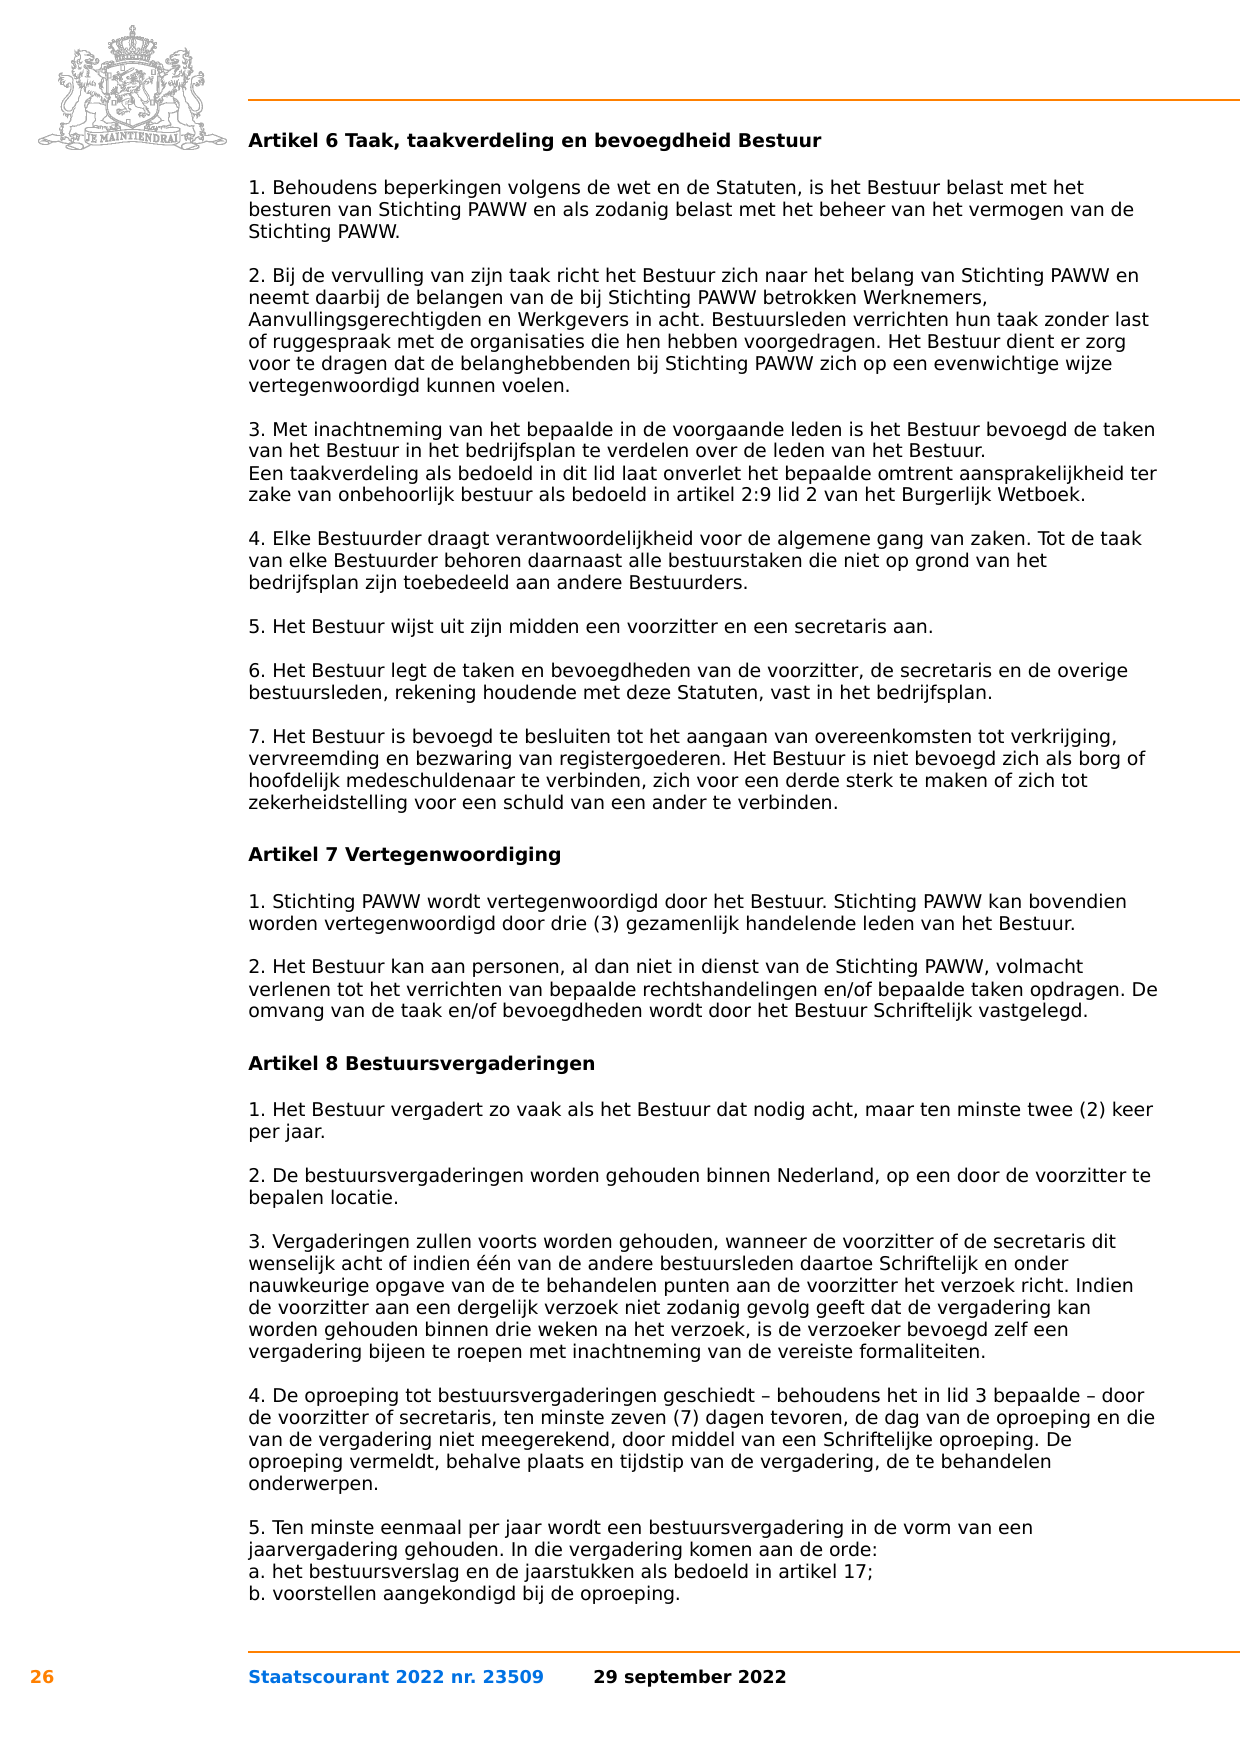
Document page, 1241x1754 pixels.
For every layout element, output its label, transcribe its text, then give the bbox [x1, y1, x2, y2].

text 1. Het Bestuur vergadert zo vaak als het Bestuur dat nodig acht, maar ten minste twee (2) keer per jaar. [248, 1099, 1163, 1143]
text 3. Met inachtneming van het bepaalde in de voorgaande leden is het Bestuur bevoegd de taken van het Bestuur in het bedrijfsplan te verdelen over de leden van het Bestuur. [248, 418, 1163, 462]
picture [38, 25, 227, 150]
text 1. Stichting PAWW wordt vertegenwoordigd door het Bestuur. Stichting PAWW kan bovendien worden vertegenwoordigd door drie (3) gezamenlijk handelende leden van het Bestuur. [248, 891, 1163, 934]
text 4. Elke Bestuurder draagt verantwoordelijkheid voor de algemene gang van zaken. Tot de taak van elke Bestuurder behoren daarnaast alle bestuurstaken die niet op grond van het bedrijfsplan zijn toebedeeld aan andere Bestuurders. [248, 528, 1163, 594]
subtitle Artikel 7 Vertegenwoordiging [248, 844, 1163, 866]
text 2. Het Bestuur kan aan personen, al dan niet in dienst van de Stichting PAWW, volmacht verlenen tot het verrichten van bepaalde rechtshandelingen en/of bepaalde taken opdragen. De omvang van de taak en/of bevoegdheden wordt door het Bestuur Schriftelijk vastgelegd. [248, 956, 1163, 1022]
subtitle Artikel 8 Bestuursvergaderingen [248, 1052, 1163, 1074]
text 3. Vergaderingen zullen voorts worden gehouden, wanneer de voorzitter of de secretaris dit wenselijk acht of indien één van de andere bestuursleden daartoe Schriftelijk en onder nauwkeurige opgave van de te behandelen punten aan de voorzitter het verzoek richt. Indien de voorzitter aan een dergelijk verzoek niet zodanig gevolg geeft dat de vergadering kan worden gehouden binnen drie weken na het verzoek, is de verzoeker bevoegd zelf een vergadering bijeen te roepen met inachtneming van de vereiste formaliteiten. [248, 1231, 1163, 1363]
text 5. Ten minste eenmaal per jaar wordt een bestuursvergadering in de vorm van een jaarvergadering gehouden. In die vergadering komen aan de orde: [248, 1517, 1163, 1561]
text a. het bestuursverslag en de jaarstukken als bedoeld in artikel 17; [248, 1561, 1163, 1582]
text b. voorstellen aangekondigd bij de oproeping. [248, 1582, 1163, 1604]
subtitle Artikel 6 Taak, taakverdeling en bevoegdheid Bestuur [248, 130, 1163, 152]
text 4. De oproeping tot bestuursvergaderingen geschiedt – behoudens het in lid 3 bepaalde – door de voorzitter of secretaris, ten minste zeven (7) dagen tevoren, de dag van de oproeping en die van de vergadering niet meegerekend, door middel van een Schriftelijke oproeping. De oproeping vermeldt, behalve plaats en tijdstip van de vergadering, de te behandelen onderwerpen. [248, 1385, 1163, 1495]
text 2. De bestuursvergaderingen worden gehouden binnen Nederland, op een door de voorzitter te bepalen locatie. [248, 1165, 1163, 1209]
text 5. Het Bestuur wijst uit zijn midden een voorzitter en een secretaris aan. [248, 616, 1163, 638]
text 2. Bij de vervulling van zijn taak richt het Bestuur zich naar het belang van Stichting PAWW en neemt daarbij de belangen van de bij Stichting PAWW betrokken Werknemers, Aanvullingsgerechtigden en Werkgevers in acht. Bestuursleden verrichten hun taak zonder last of ruggespraak met de organisaties die hen hebben voorgedragen. Het Bestuur dient er zorg voor te dragen dat de belanghebbenden bij Stichting PAWW zich op een evenwichtige wijze vertegenwoordigd kunnen voelen. [248, 265, 1163, 397]
text 6. Het Bestuur legt de taken en bevoegdheden van de voorzitter, de secretaris en de overige bestuursleden, rekening houdende met deze Statuten, vast in het bedrijfsplan. [248, 660, 1163, 704]
text 7. Het Bestuur is bevoegd te besluiten tot het aangaan van overeenkomsten tot verkrijging, vervreemding en bezwaring van registergoederen. Het Bestuur is niet bevoegd zich als borg of hoofdelijk medeschuldenaar te verbinden, zich voor een derde sterk te maken of zich tot zekerheidstelling voor een schuld van een ander te verbinden. [248, 726, 1163, 814]
text Een taakverdeling als bedoeld in dit lid laat onverlet het bepaalde omtrent aansprakelijkheid ter zake van onbehoorlijk bestuur als bedoeld in artikel 2:9 lid 2 van het Burgerlijk Wetboek. [248, 462, 1163, 506]
text 1. Behoudens beperkingen volgens de wet en de Statuten, is het Bestuur belast met het besturen van Stichting PAWW en als zodanig belast met het beheer van het vermogen van de Stichting PAWW. [248, 177, 1163, 243]
